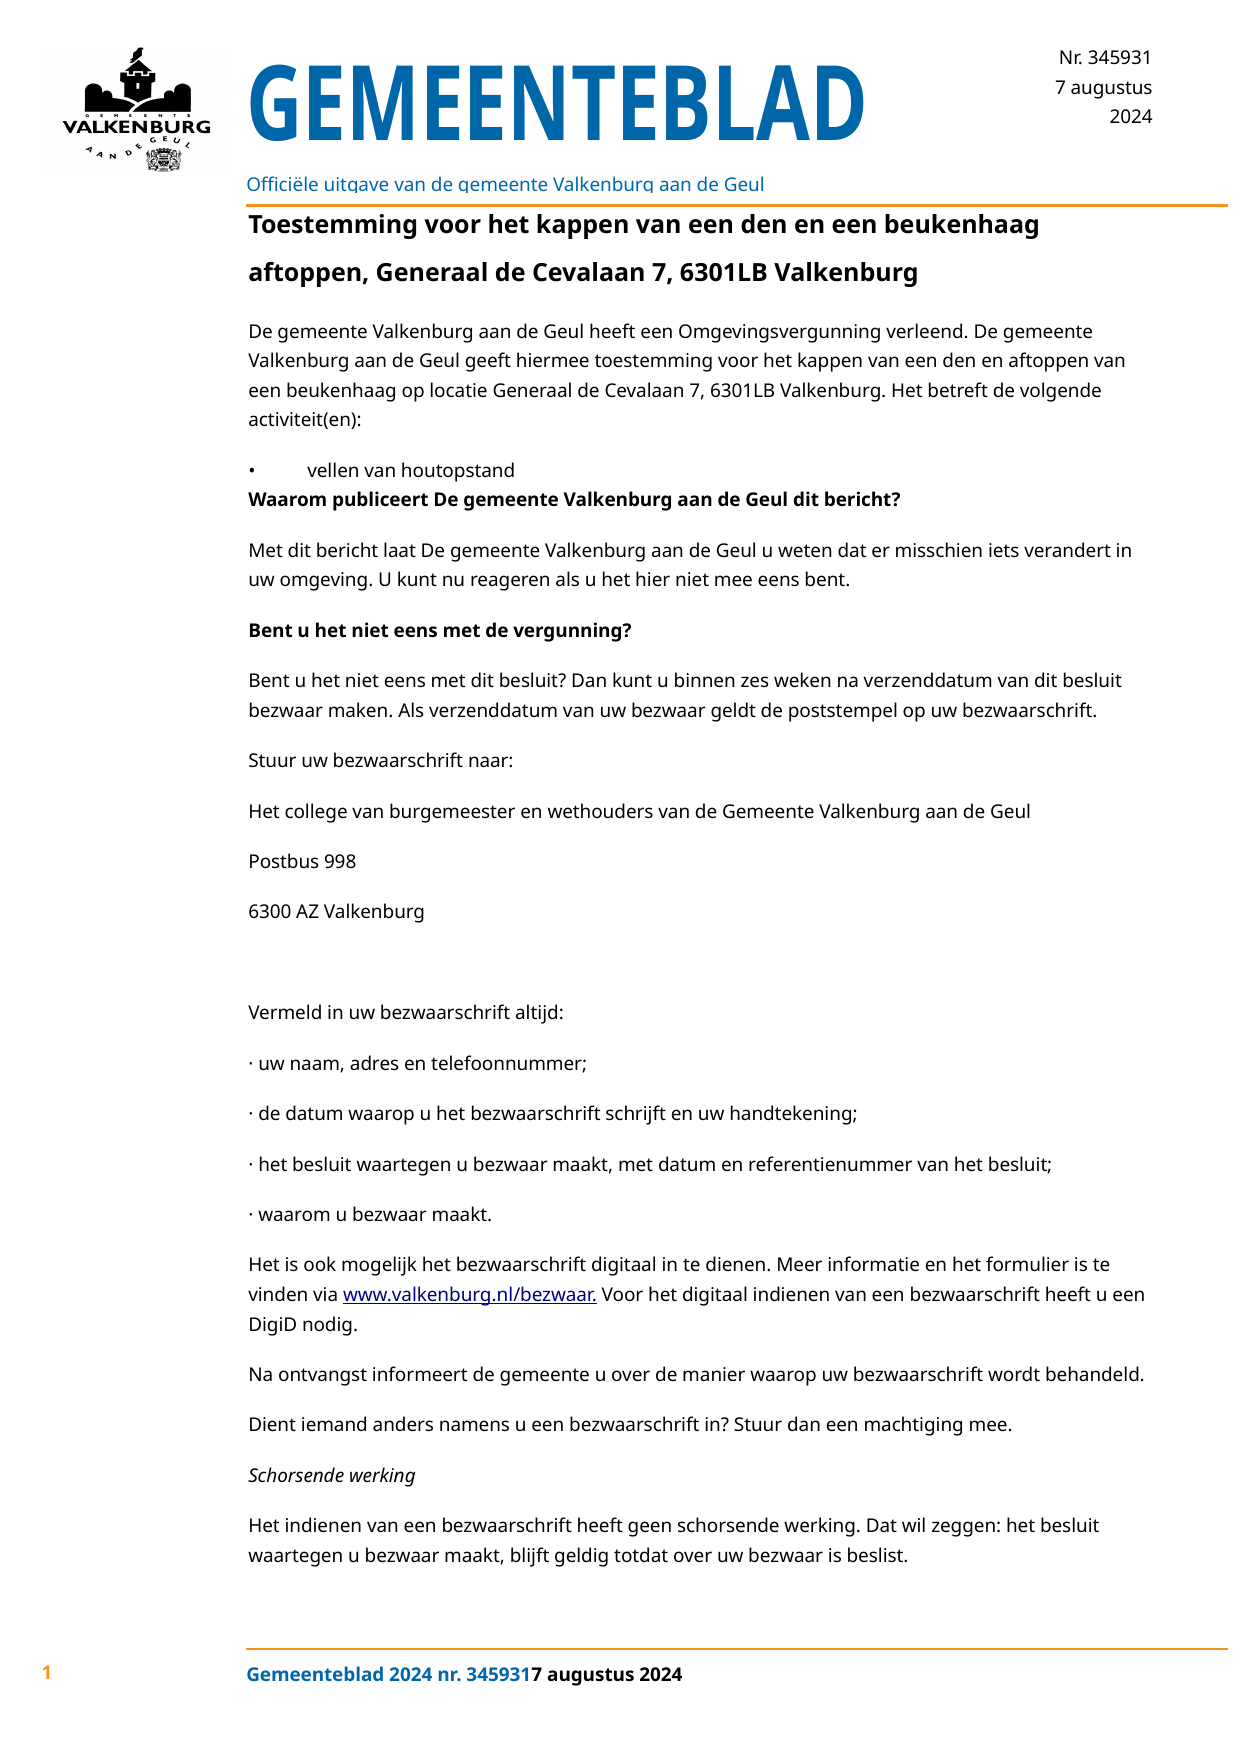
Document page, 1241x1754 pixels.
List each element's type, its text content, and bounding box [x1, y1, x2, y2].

text · het besluit waartegen u bezwaar maakt, met datum en referentienummer van het besluit; [248, 1151, 1152, 1177]
text Bent u het niet eens met dit besluit? Dan kunt u binnen zes weken na verzenddatum van dit besluit bezwaar maken. Als verzenddatum van uw bezwaar geldt de poststempel op uw bezwaarschrift. [248, 667, 1152, 723]
text · waarom u bezwaar maakt. [248, 1201, 1152, 1227]
text De gemeente Valkenburg aan de Geul heeft een Omgevingsvergunning verleend. De gemeente Valkenburg aan de Geul geeft hiermee toestemming voor het kappen van een den en aftoppen van een beukenhaag op locatie Generaal de Cevalaan 7, 6301LB Valkenburg. Het betreft de volgende activiteit(en): [248, 318, 1152, 432]
text · uw naam, adres en telefoonnummer; [248, 1050, 1152, 1076]
text Na ontvangst informeert de gemeente u over de manier waarop uw bezwaarschrift wordt behandeld. [248, 1361, 1152, 1387]
text Het is ook mogelijk het bezwaarschrift digitaal in te dienen. Meer informatie en het formulier is te vinden via www.valkenburg.nl/bezwaar. Voor het digitaal indienen van een bezwaarschrift heeft u een DigiD nodig. [248, 1252, 1152, 1337]
text Stuur uw bezwaarschrift naar: [248, 747, 1152, 773]
text 6300 AZ Valkenburg [248, 899, 1152, 924]
text Met dit bericht laat De gemeente Valkenburg aan de Geul u weten dat er misschien iets verandert in uw omgeving. U kunt nu reageren als u het hier niet mee eens bent. [248, 537, 1152, 592]
text Dient iemand anders namens u een bezwaarschrift in? Stuur dan een machtiging mee. [248, 1412, 1152, 1437]
text Vermeld in uw bezwaarschrift altijd: [248, 999, 1152, 1025]
text Het indienen van een bezwaarschrift heeft geen schorsende werking. Dat wil zeggen: het besluit waartegen u bezwaar maakt, blijft geldig totdat over uw bezwaar is beslist. [248, 1512, 1152, 1568]
text · de datum waarop u het bezwaarschrift schrijft en uw handtekening; [248, 1100, 1152, 1126]
text Waarom publiceert De gemeente Valkenburg aan de Geul dit bericht? [248, 487, 1152, 512]
text Bent u het niet eens met de vergunning? [248, 617, 1152, 643]
picture [41, 47, 231, 172]
text Schorsende werking [248, 1462, 1152, 1488]
text Het college van burgemeester en wethouders van de Gemeente Valkenburg aan de Geul [248, 798, 1152, 824]
list vellen van houtopstand [248, 457, 1152, 483]
text Toestemming voor het kappen van een den en een beukenhaag aftoppen, Generaal de Cevalaan 7, 6301LB Valkenburg [248, 207, 1152, 288]
text Postbus 998 [248, 848, 1152, 874]
